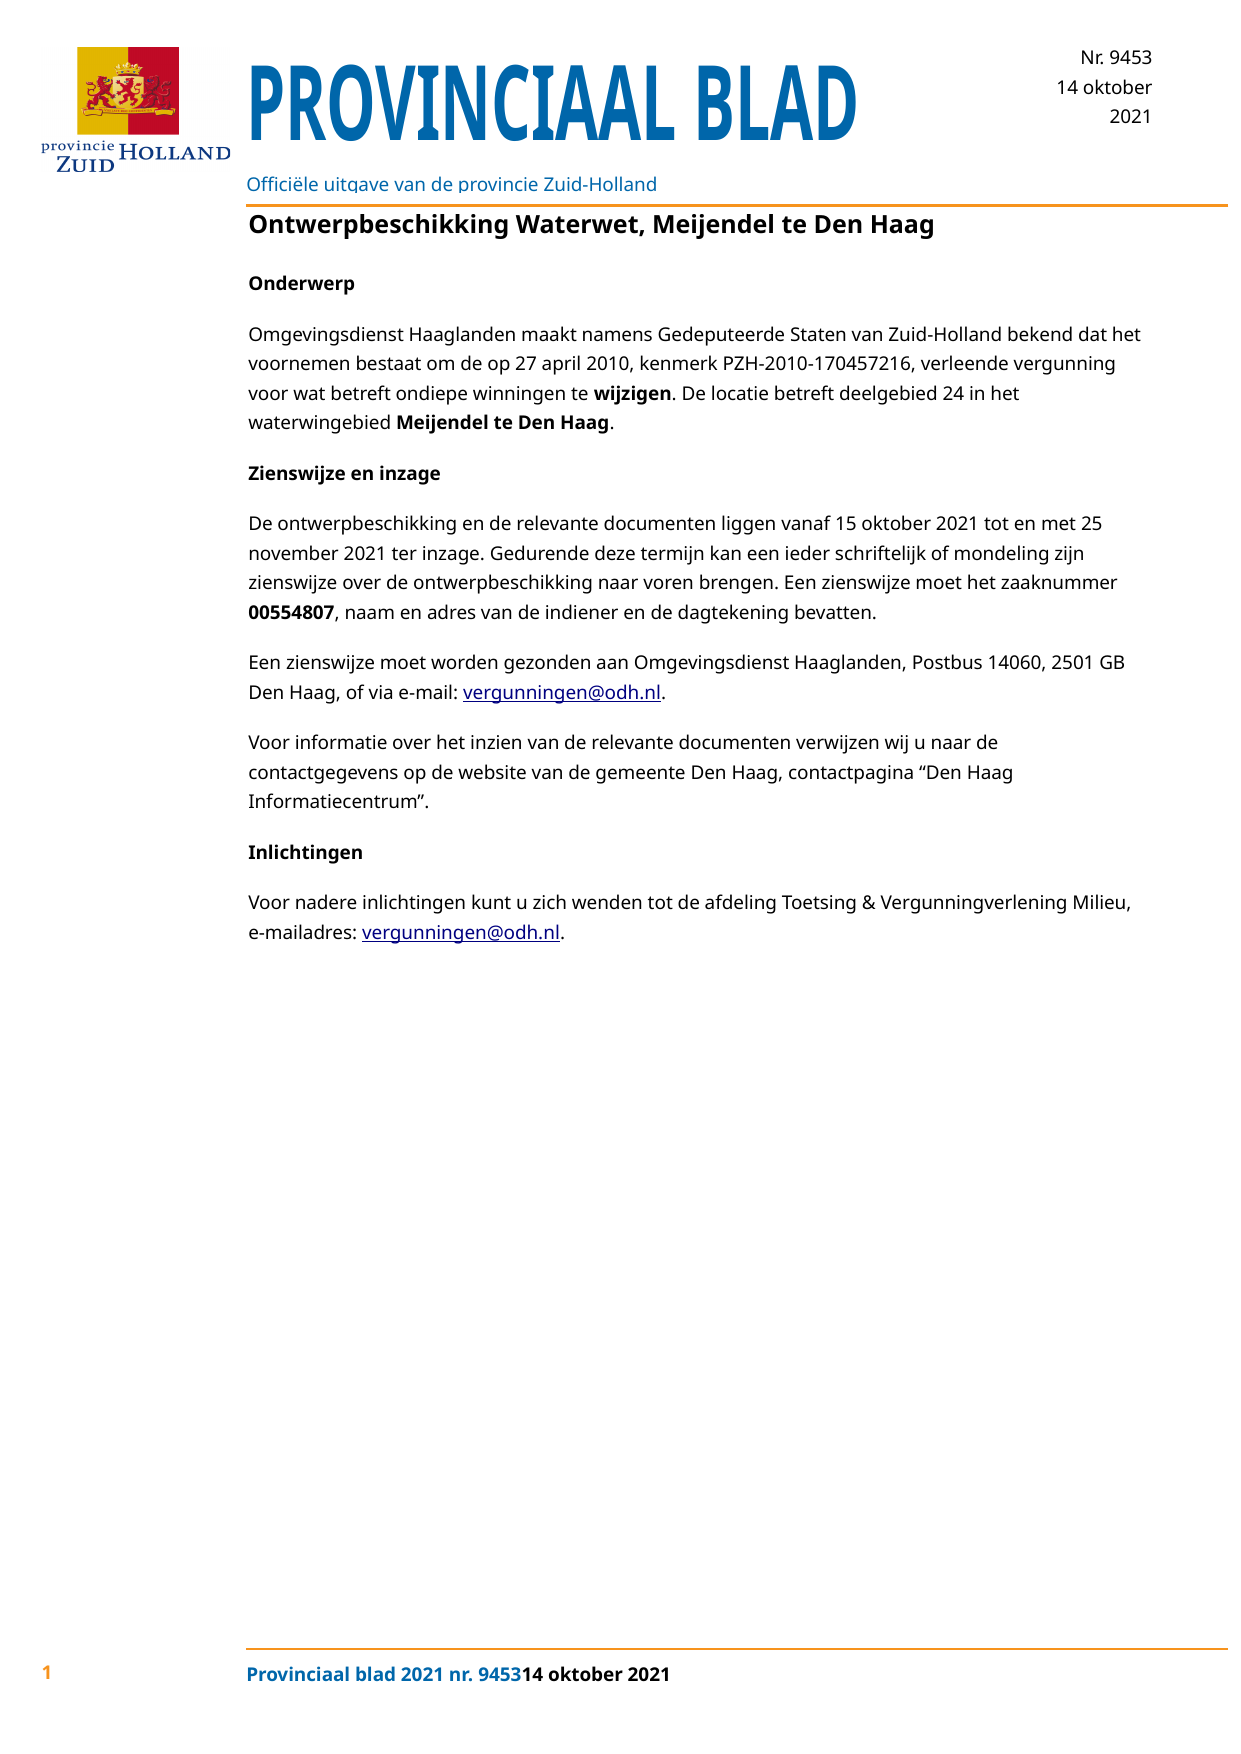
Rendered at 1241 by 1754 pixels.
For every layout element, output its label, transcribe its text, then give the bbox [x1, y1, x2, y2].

text Voor nadere inlichtingen kunt u zich wenden tot de afdeling Toetsing & Vergunningverlening Milieu, e-mailadres: vergunningen@odh.nl. [248, 889, 1152, 945]
text Zienswijze en inzage [248, 460, 1152, 486]
text Ontwerpbeschikking Waterwet, Meijendel te Den Haag [248, 207, 1152, 241]
picture [41, 47, 231, 172]
text Inlichtingen [248, 839, 1152, 865]
text Onderwerp [248, 270, 1152, 296]
text De ontwerpbeschikking en de relevante documenten liggen vanaf 15 oktober 2021 tot en met 25 november 2021 ter inzage. Gedurende deze termijn kan een ieder schriftelijk of mondeling zijn zienswijze over de ontwerpbeschikking naar voren brengen. Een zienswijze moet het zaaknummer 00554807, naam en adres van de indiener en de dagtekening bevatten. [248, 510, 1152, 625]
text Omgevingsdienst Haaglanden maakt namens Gedeputeerde Staten van Zuid-Holland bekend dat het voornemen bestaat om de op 27 april 2010, kenmerk PZH-2010-170457216, verleende vergunning voor wat betreft ondiepe winningen te wijzigen. De locatie betreft deelgebied 24 in het waterwingebied Meijendel te Den Haag. [248, 321, 1152, 435]
text Een zienswijze moet worden gezonden aan Omgevingsdienst Haaglanden, Postbus 14060, 2501 GB Den Haag, of via e-mail: vergunningen@odh.nl. [248, 649, 1152, 705]
text Voor informatie over het inzien van de relevante documenten verwijzen wij u naar de contactgegevens op de website van de gemeente Den Haag, contactpagina “Den Haag Informatiecentrum”. [248, 729, 1152, 814]
